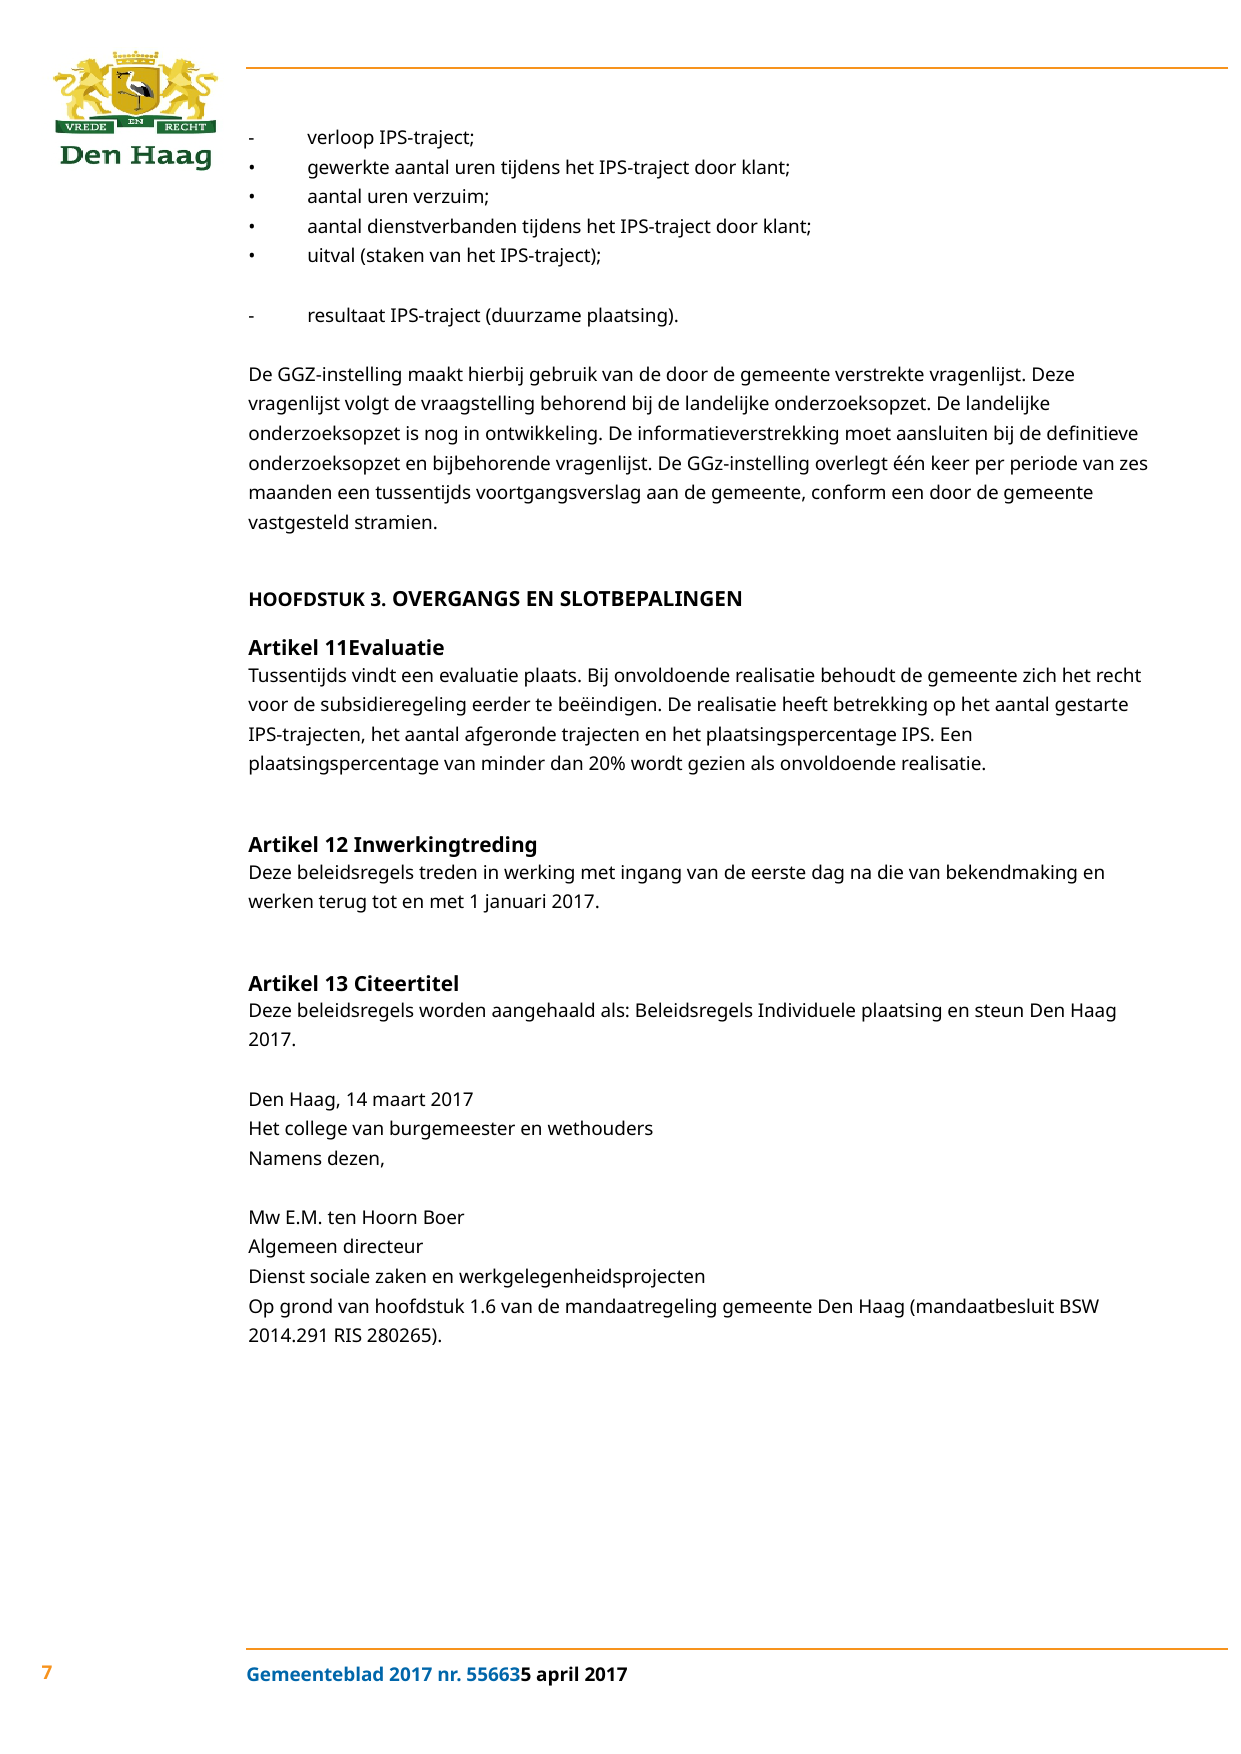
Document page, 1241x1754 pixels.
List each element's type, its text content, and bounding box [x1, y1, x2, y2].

list aantal uren verzuim; [248, 183, 1152, 209]
list aantal dienstverbanden tijdens het IPS-traject door klant; [248, 213, 1152, 239]
text Dienst sociale zaken en werkgelegenheidsprojecten [248, 1263, 1152, 1289]
text Artikel 11Evaluatie [248, 633, 1152, 662]
text Namens dezen, [248, 1145, 1152, 1171]
text Algemeen directeur [248, 1234, 1152, 1259]
text Deze beleidsregels treden in werking met ingang van de eerste dag na die van bekendmaking en werken terug tot en met 1 januari 2017. [248, 859, 1152, 914]
text Artikel 12 Inwerkingtreding [248, 831, 1152, 859]
list resultaat IPS-traject (duurzame plaatsing). [248, 302, 1152, 328]
text Deze beleidsregels worden aangehaald als: Beleidsregels Individuele plaatsing en steun Den Haag 2017. [248, 997, 1152, 1052]
text Artikel 13 Citeertitel [248, 969, 1152, 997]
text Het college van burgemeester en wethouders [248, 1115, 1152, 1141]
picture [41, 47, 231, 172]
text Op grond van hoofdstuk 1.6 van de mandaatregeling gemeente Den Haag (mandaatbesluit BSW 2014.291 RIS 280265). [248, 1293, 1152, 1348]
text De GGZ-instelling maakt hierbij gebruik van de door de gemeente verstrekte vragenlijst. Deze vragenlijst volgt de vraagstelling behorend bij de landelijke onderzoeksopzet. De landelijke onderzoeksopzet is nog in ontwikkeling. De informatieverstrekking moet aansluiten bij de definitieve onderzoeksopzet en bijbehorende vragenlijst. De GGz-instelling overlegt één keer per periode van zes maanden een tussentijds voortgangsverslag aan de gemeente, conform een door de gemeente vastgesteld stramien. [248, 361, 1152, 535]
text Tussentijds vindt een evaluatie plaats. Bij onvoldoende realisatie behoudt de gemeente zich het recht voor de subsidieregeling eerder te beëindigen. De realisatie heeft betrekking op het aantal gestarte IPS-trajecten, het aantal afgeronde trajecten en het plaatsingspercentage IPS. Een plaatsingspercentage van minder dan 20% wordt gezien als onvoldoende realisatie. [248, 662, 1152, 776]
text Den Haag, 14 maart 2017 [248, 1086, 1152, 1112]
text Mw E.M. ten Hoorn Boer [248, 1204, 1152, 1230]
list verloop IPS-traject; [248, 124, 1152, 150]
list gewerkte aantal uren tijdens het IPS-traject door klant; [248, 154, 1152, 180]
list uitval (staken van het IPS-traject); [248, 243, 1152, 268]
text HOOFDSTUK 3. OVERGANGS EN SLOTBEPALINGEN [248, 584, 1152, 613]
